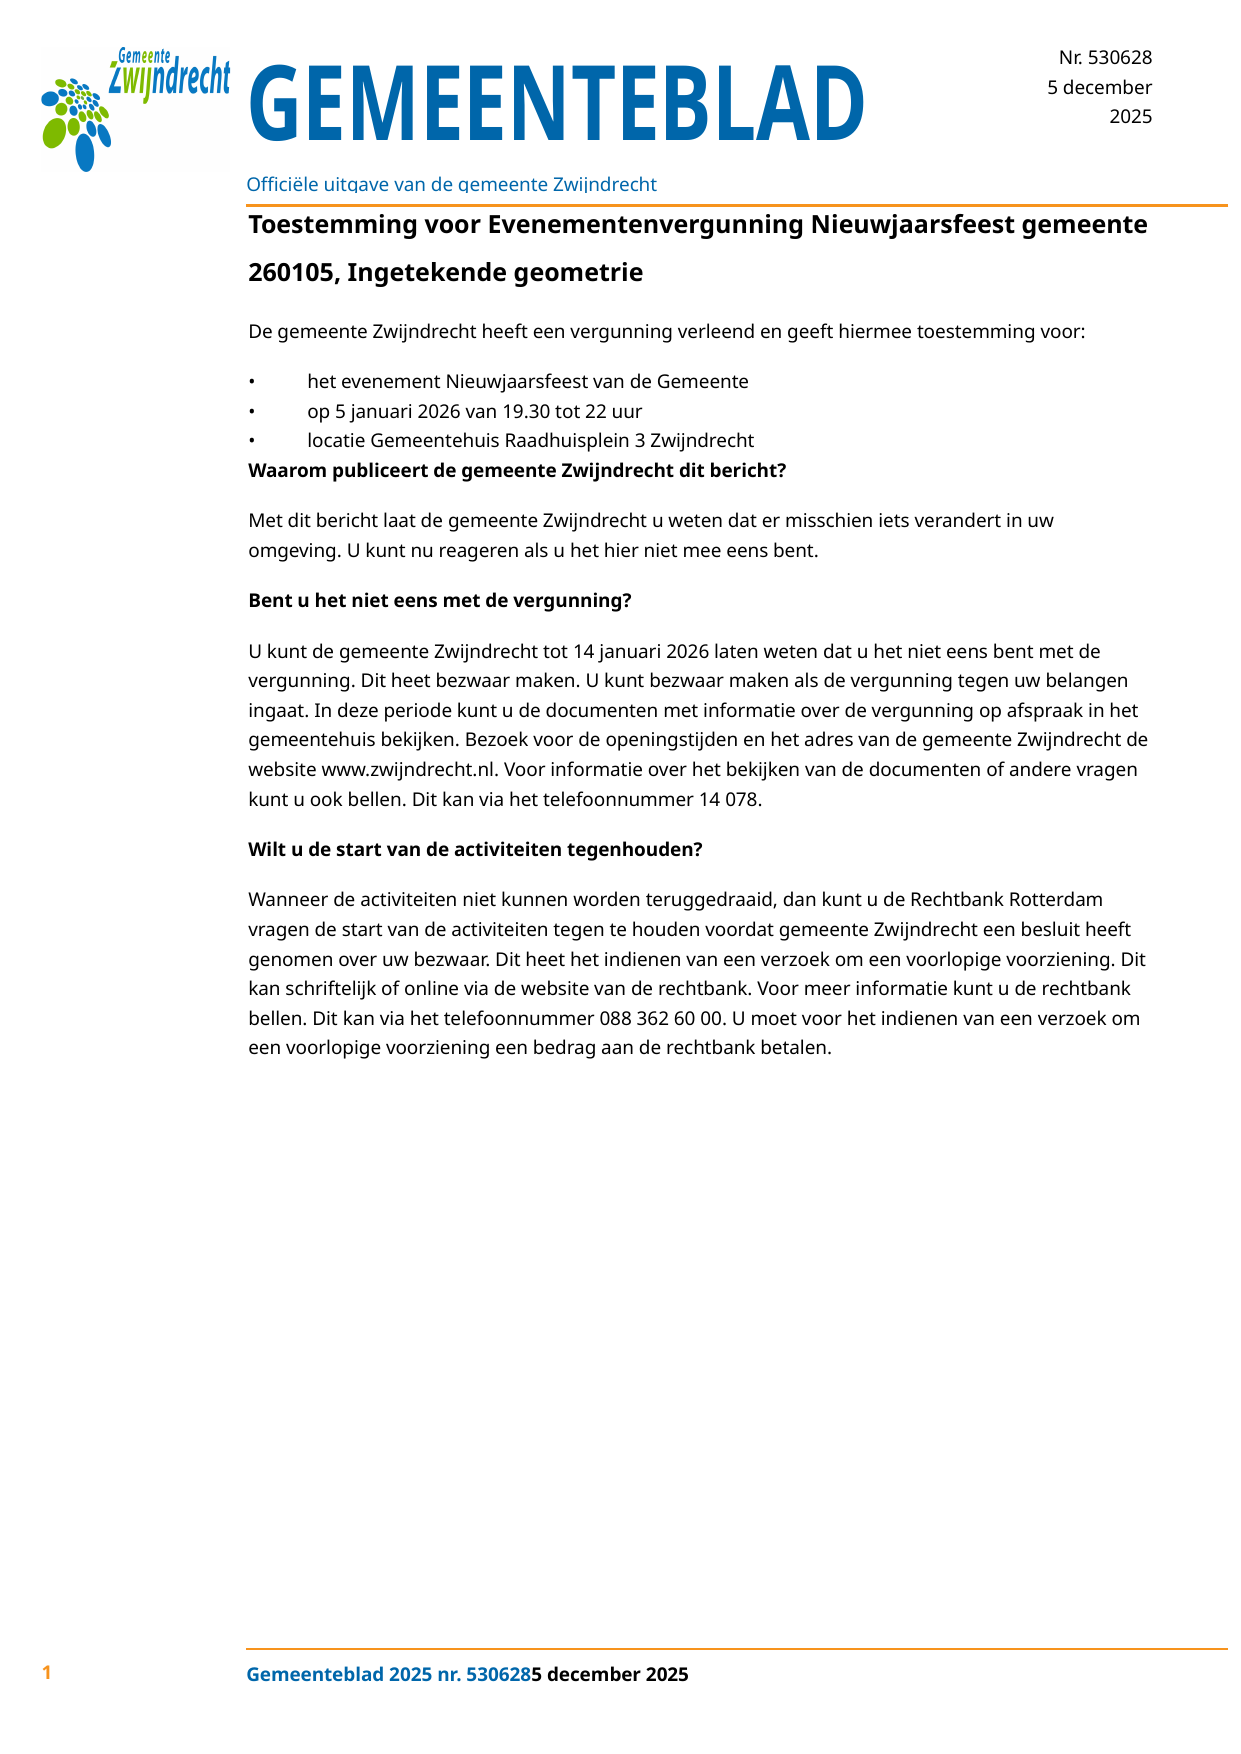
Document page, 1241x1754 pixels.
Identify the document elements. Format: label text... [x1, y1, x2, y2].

text Bent u het niet eens met de vergunning? [248, 587, 1152, 613]
text De gemeente Zwijndrecht heeft een vergunning verleend en geeft hiermee toestemming voor: [248, 318, 1152, 344]
text Wilt u de start van de activiteiten tegenhouden? [248, 836, 1152, 862]
picture [41, 47, 231, 172]
list op 5 januari 2026 van 19.30 tot 22 uur [248, 398, 1152, 424]
text Waarom publiceert de gemeente Zwijndrecht dit bericht? [248, 457, 1152, 483]
text Wanneer de activiteiten niet kunnen worden teruggedraaid, dan kunt u de Rechtbank Rotterdam vragen de start van de activiteiten tegen te houden voordat gemeente Zwijndrecht een besluit heeft genomen over uw bezwaar. Dit heet het indienen van een verzoek om een voorlopige voorziening. Dit kan schriftelijk of online via de website van de rechtbank. Voor meer informatie kunt u de rechtbank bellen. Dit kan via het telefoonnummer 088 362 60 00. U moet voor het indienen van een verzoek om een voorlopige voorziening een bedrag aan de rechtbank betalen. [248, 887, 1152, 1060]
list het evenement Nieuwjaarsfeest van de Gemeente [248, 368, 1152, 394]
text Toestemming voor Evenementenvergunning Nieuwjaarsfeest gemeente 260105, Ingetekende geometrie [248, 207, 1152, 288]
list locatie Gemeentehuis Raadhuisplein 3 Zwijndrecht [248, 427, 1152, 453]
text U kunt de gemeente Zwijndrecht tot 14 januari 2026 laten weten dat u het niet eens bent met de vergunning. Dit heet bezwaar maken. U kunt bezwaar maken als de vergunning tegen uw belangen ingaat. In deze periode kunt u de documenten met informatie over de vergunning op afspraak in het gemeentehuis bekijken. Bezoek voor de openingstijden en het adres van de gemeente Zwijndrecht de website www.zwijndrecht.nl. Voor informatie over het bekijken van de documenten of andere vragen kunt u ook bellen. Dit kan via het telefoonnummer 14 078. [248, 638, 1152, 812]
text Met dit bericht laat de gemeente Zwijndrecht u weten dat er misschien iets verandert in uw omgeving. U kunt nu reageren als u het hier niet mee eens bent. [248, 507, 1152, 563]
